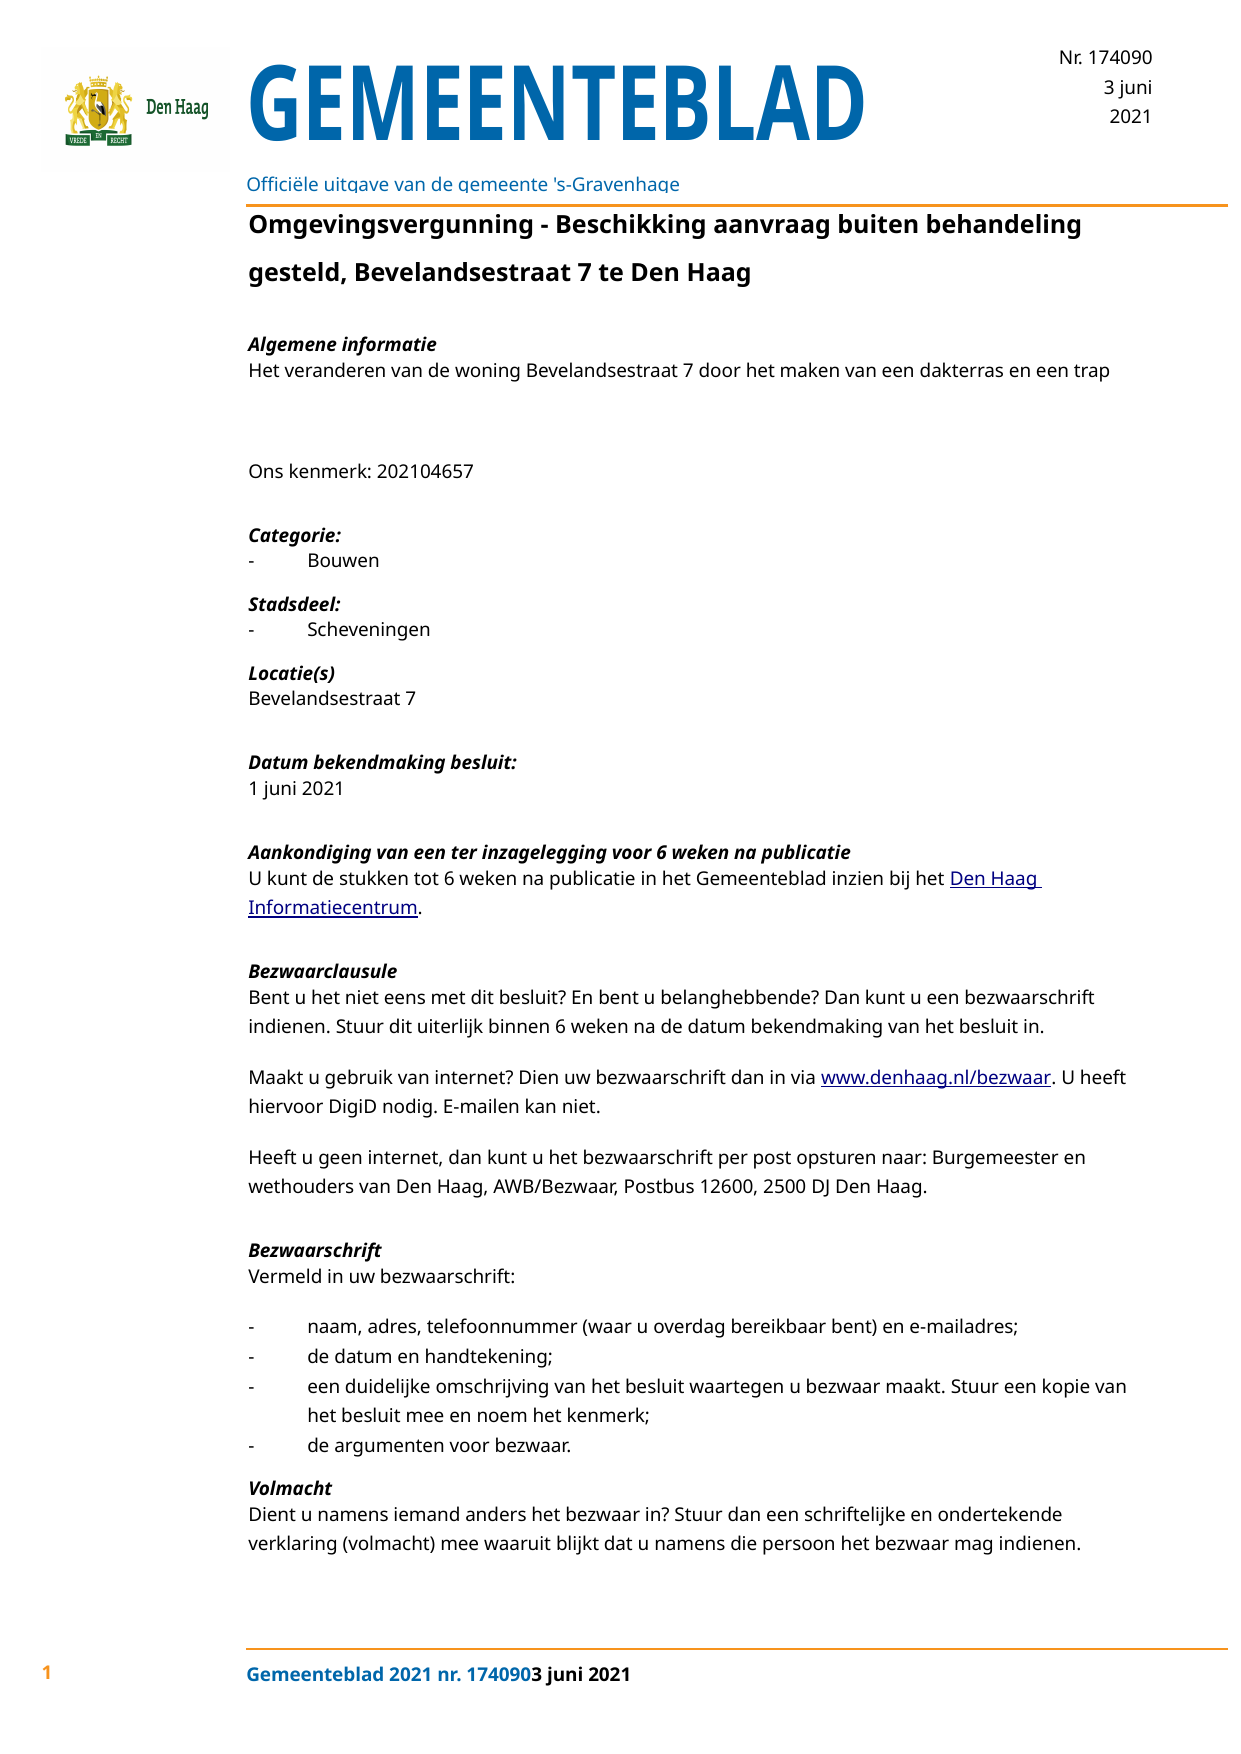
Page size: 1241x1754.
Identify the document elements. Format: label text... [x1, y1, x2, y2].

list de argumenten voor bezwaar. [248, 1432, 1152, 1458]
text Dient u namens iemand anders het bezwaar in? Stuur dan een schriftelijke en ondertekende verklaring (volmacht) mee waaruit blijkt dat u namens die persoon het bezwaar mag indienen. [248, 1501, 1152, 1556]
text Bent u het niet eens met dit besluit? En bent u belanghebbende? Dan kunt u een bezwaarschrift indienen. Stuur dit uiterlijk binnen 6 weken na de datum bekendmaking van het besluit in. [248, 984, 1152, 1039]
text Locatie(s) [248, 660, 1152, 685]
text 1 juni 2021 [248, 775, 1152, 801]
picture [41, 47, 231, 172]
text Het veranderen van de woning Bevelandsestraat 7 door het maken van een dakterras en een trap [248, 357, 1152, 383]
text Heeft u geen internet, dan kunt u het bezwaarschrift per post opsturen naar: Burgemeester en wethouders van Den Haag, AWB/Bezwaar, Postbus 12600, 2500 DJ Den Haag. [248, 1144, 1152, 1199]
list de datum en handtekening; [248, 1343, 1152, 1369]
text Stadsdeel: [248, 591, 1152, 617]
list een duidelijke omschrijving van het besluit waartegen u bezwaar maakt. Stuur een kopie van het besluit mee en noem het kenmerk; [248, 1373, 1152, 1428]
list Bouwen [248, 548, 1152, 573]
text Bezwaarclausule [248, 958, 1152, 984]
text Ons kenmerk: 202104657 [248, 458, 1152, 484]
text Volmacht [248, 1475, 1152, 1501]
text Datum bekendmaking besluit: [248, 749, 1152, 775]
text Algemene informatie [248, 331, 1152, 357]
text Vermeld in uw bezwaarschrift: [248, 1263, 1152, 1289]
text Omgevingsvergunning - Beschikking aanvraag buiten behandeling gesteld, Bevelandsestraat 7 te Den Haag [248, 207, 1152, 288]
text Bevelandsestraat 7 [248, 685, 1152, 711]
text Maakt u gebruik van internet? Dien uw bezwaarschrift dan in via www.denhaag.nl/bezwaar. U heeft hiervoor DigiD nodig. E-mailen kan niet. [248, 1064, 1152, 1119]
list Scheveningen [248, 617, 1152, 642]
list naam, adres, telefoonnummer (waar u overdag bereikbaar bent) en e-mailadres; [248, 1314, 1152, 1339]
text Aankondiging van een ter inzagelegging voor 6 weken na publicatie [248, 839, 1152, 865]
text Bezwaarschrift [248, 1238, 1152, 1263]
text Categorie: [248, 522, 1152, 548]
text U kunt de stukken tot 6 weken na publicatie in het Gemeenteblad inzien bij het Den Haag Informatiecentrum. [248, 865, 1152, 920]
